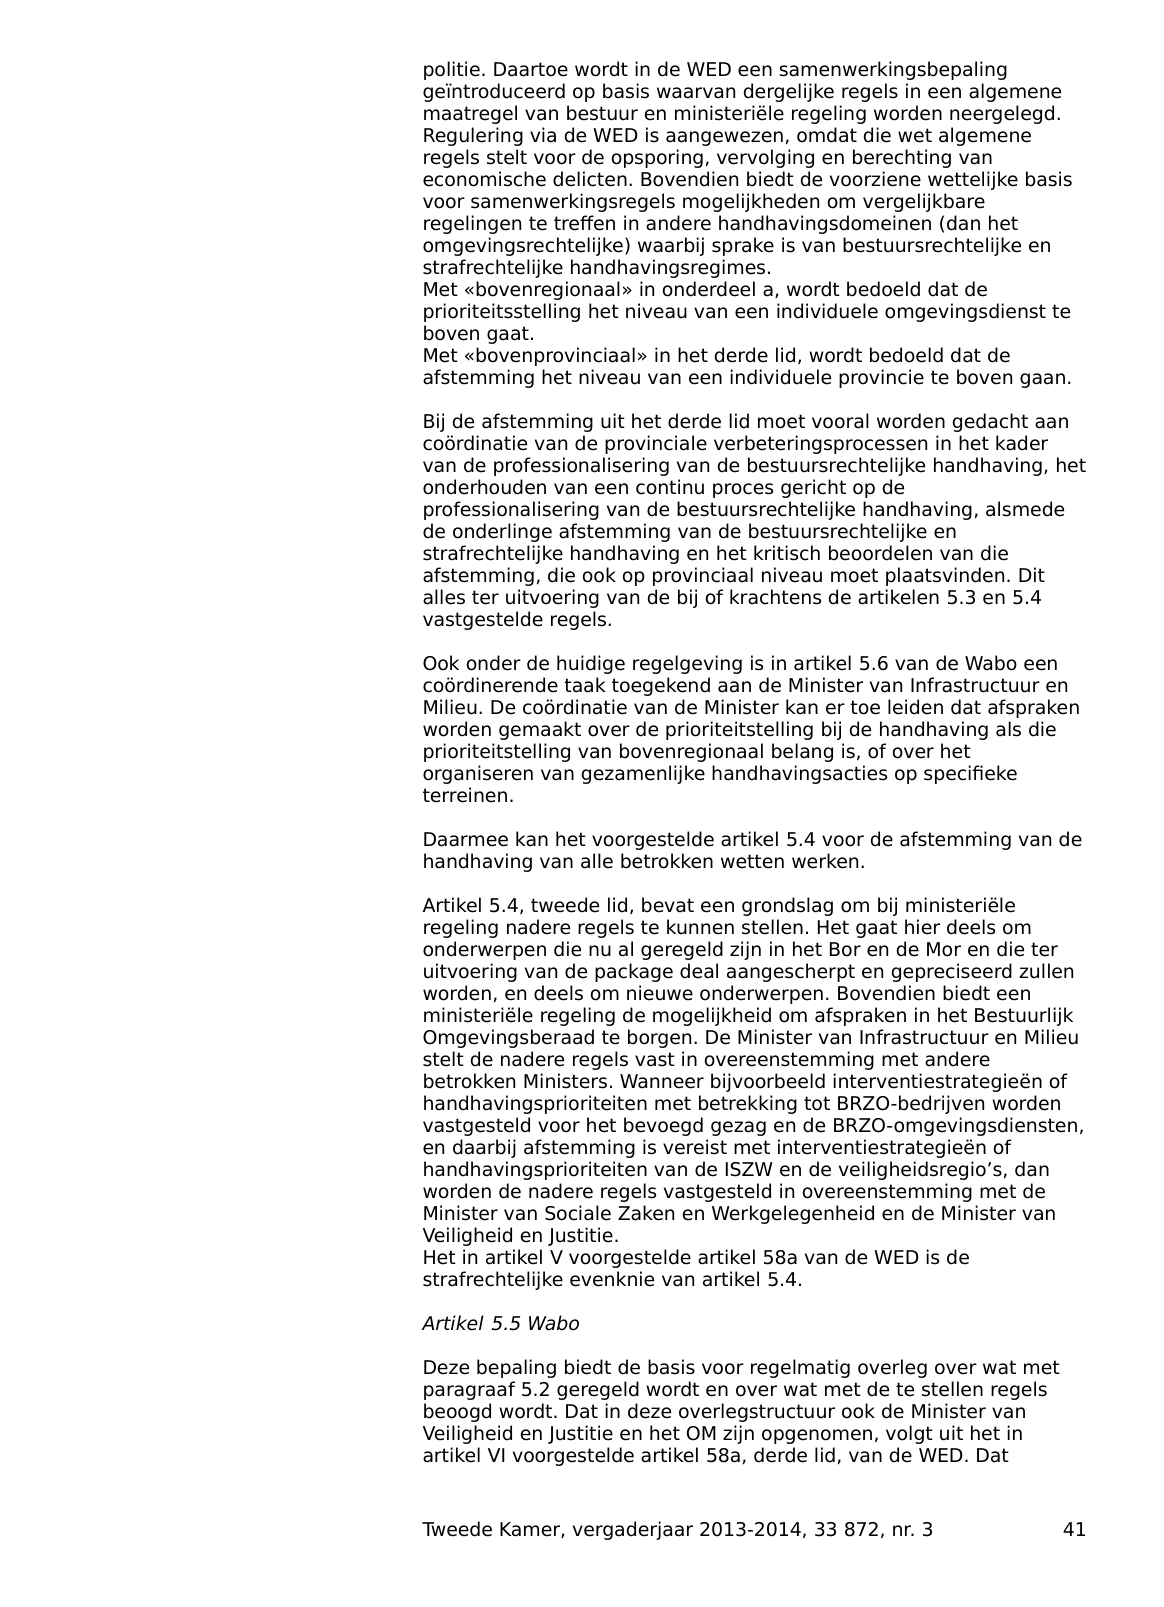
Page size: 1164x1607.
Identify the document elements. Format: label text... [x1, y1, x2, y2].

text politie. Daartoe wordt in de WED een samenwerkingsbepaling geïntroduceerd op basis waarvan dergelijke regels in een algemene maatregel van bestuur en ministeriële regeling worden neergelegd. Regulering via de WED is aangewezen, omdat die wet algemene regels stelt voor de opsporing, vervolging en berechting van economische delicten. Bovendien biedt de voorziene wettelijke basis voor samenwerkingsregels mogelijkheden om vergelijkbare regelingen te treffen in andere handhavingsdomeinen (dan het omgevingsrechtelijke) waarbij sprake is van bestuursrechtelijke en strafrechtelijke handhavingsregimes. [422, 59, 1087, 279]
text Deze bepaling biedt de basis voor regelmatig overleg over wat met paragraaf 5.2 geregeld wordt en over wat met de te stellen regels beoogd wordt. Dat in deze overlegstructuur ook de Minister van Veiligheid en Justitie en het OM zijn opgenomen, volgt uit het in artikel VI voorgestelde artikel 58a, derde lid, van de WED. Dat [422, 1357, 1087, 1467]
text Bij de afstemming uit het derde lid moet vooral worden gedacht aan coördinatie van de provinciale verbeteringsprocessen in het kader van de professionalisering van de bestuursrechtelijke handhaving, het onderhouden van een continu proces gericht op de professionalisering van de bestuursrechtelijke handhaving, alsmede de onderlinge afstemming van de bestuursrechtelijke en strafrechtelijke handhaving en het kritisch beoordelen van die afstemming, die ook op provinciaal niveau moet plaatsvinden. Dit alles ter uitvoering van de bij of krachtens de artikelen 5.3 en 5.4 vastgestelde regels. [422, 411, 1087, 631]
text Daarmee kan het voorgestelde artikel 5.4 voor de afstemming van de handhaving van alle betrokken wetten werken. [422, 829, 1087, 873]
text Het in artikel V voorgestelde artikel 58a van de WED is de strafrechtelijke evenknie van artikel 5.4. [422, 1247, 1087, 1291]
text Met «bovenprovinciaal» in het derde lid, wordt bedoeld dat de afstemming het niveau van een individuele provincie te boven gaan. [422, 345, 1087, 389]
text Met «bovenregionaal» in onderdeel a, wordt bedoeld dat de prioriteitsstelling het niveau van een individuele omgevingsdienst te boven gaat. [422, 279, 1087, 345]
text Artikel 5.4, tweede lid, bevat een grondslag om bij ministeriële regeling nadere regels te kunnen stellen. Het gaat hier deels om onderwerpen die nu al geregeld zijn in het Bor en de Mor en die ter uitvoering van de package deal aangescherpt en gepreciseerd zullen worden, en deels om nieuwe onderwerpen. Bovendien biedt een ministeriële regeling de mogelijkheid om afspraken in het Bestuurlijk Omgevingsberaad te borgen. De Minister van Infrastructuur en Milieu stelt de nadere regels vast in overeenstemming met andere betrokken Ministers. Wanneer bijvoorbeeld interventiestrategieën of handhavingsprioriteiten met betrekking tot BRZO-bedrijven worden vastgesteld voor het bevoegd gezag en de BRZO-omgevingsdiensten, en daarbij afstemming is vereist met interventiestrategieën of handhavingsprioriteiten van de ISZW en de veiligheidsregio’s, dan worden de nadere regels vastgesteld in overeenstemming met de Minister van Sociale Zaken en Werkgelegenheid en de Minister van Veiligheid en Justitie. [422, 895, 1087, 1247]
text Ook onder de huidige regelgeving is in artikel 5.6 van de Wabo een coördinerende taak toegekend aan de Minister van Infrastructuur en Milieu. De coördinatie van de Minister kan er toe leiden dat afspraken worden gemaakt over de prioriteitstelling bij de handhaving als die prioriteitstelling van bovenregionaal belang is, of over het organiseren van gezamenlijke handhavingsacties op specifieke terreinen. [422, 653, 1087, 807]
subtitle Artikel 5.5 Wabo [422, 1313, 1087, 1335]
